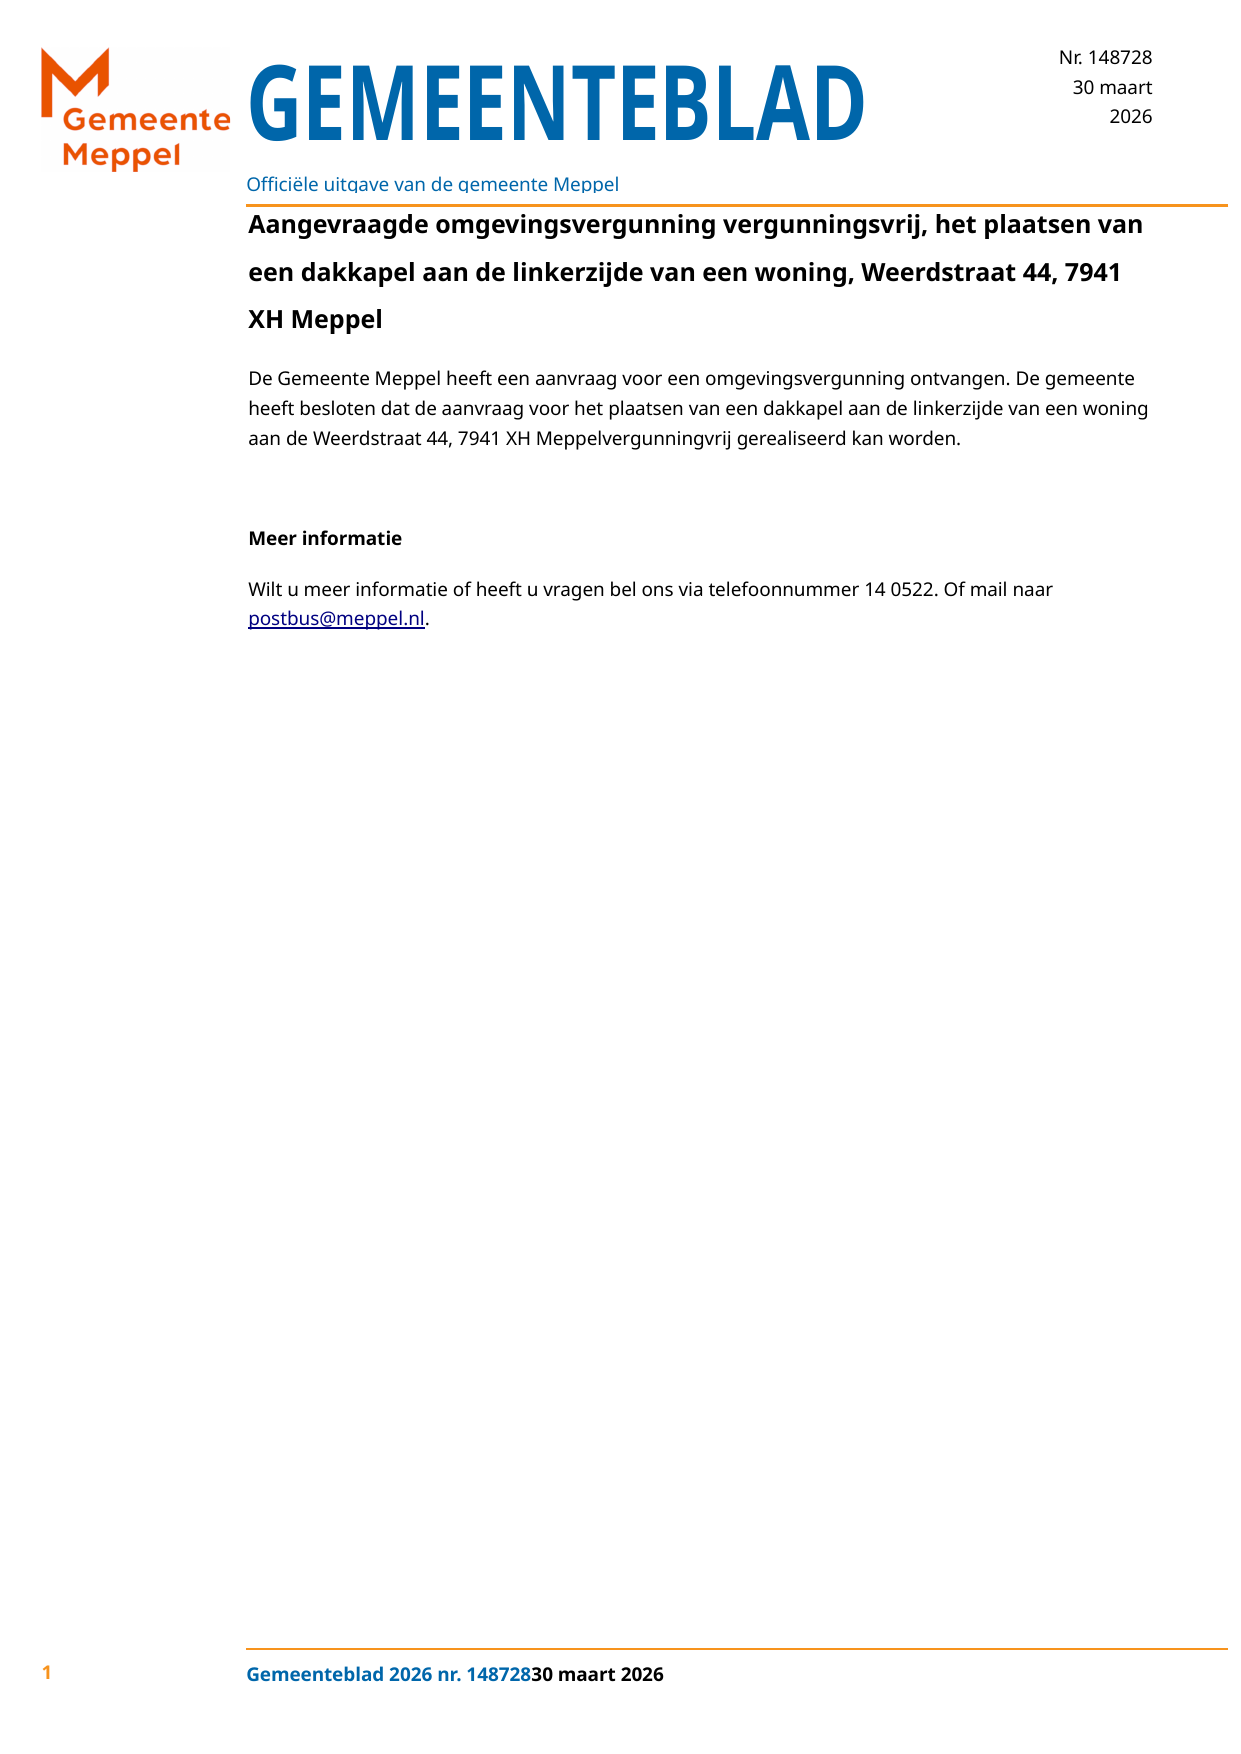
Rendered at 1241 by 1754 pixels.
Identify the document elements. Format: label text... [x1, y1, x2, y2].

text Meer informatie [248, 526, 1152, 551]
text De Gemeente Meppel heeft een aanvraag voor een omgevingsvergunning ontvangen. De gemeente heeft besloten dat de aanvraag voor het plaatsen van een dakkapel aan de linkerzijde van een woning aan de Weerdstraat 44, 7941 XH Meppelvergunningvrij gerealiseerd kan worden. [248, 366, 1152, 450]
text Aangevraagde omgevingsvergunning vergunningsvrij, het plaatsen van een dakkapel aan de linkerzijde van een woning, Weerdstraat 44, 7941 XH Meppel [248, 207, 1152, 336]
picture [41, 47, 231, 172]
text Wilt u meer informatie of heeft u vragen bel ons via telefoonnummer 14 0522. Of mail naar postbus@meppel.nl. [248, 576, 1152, 631]
